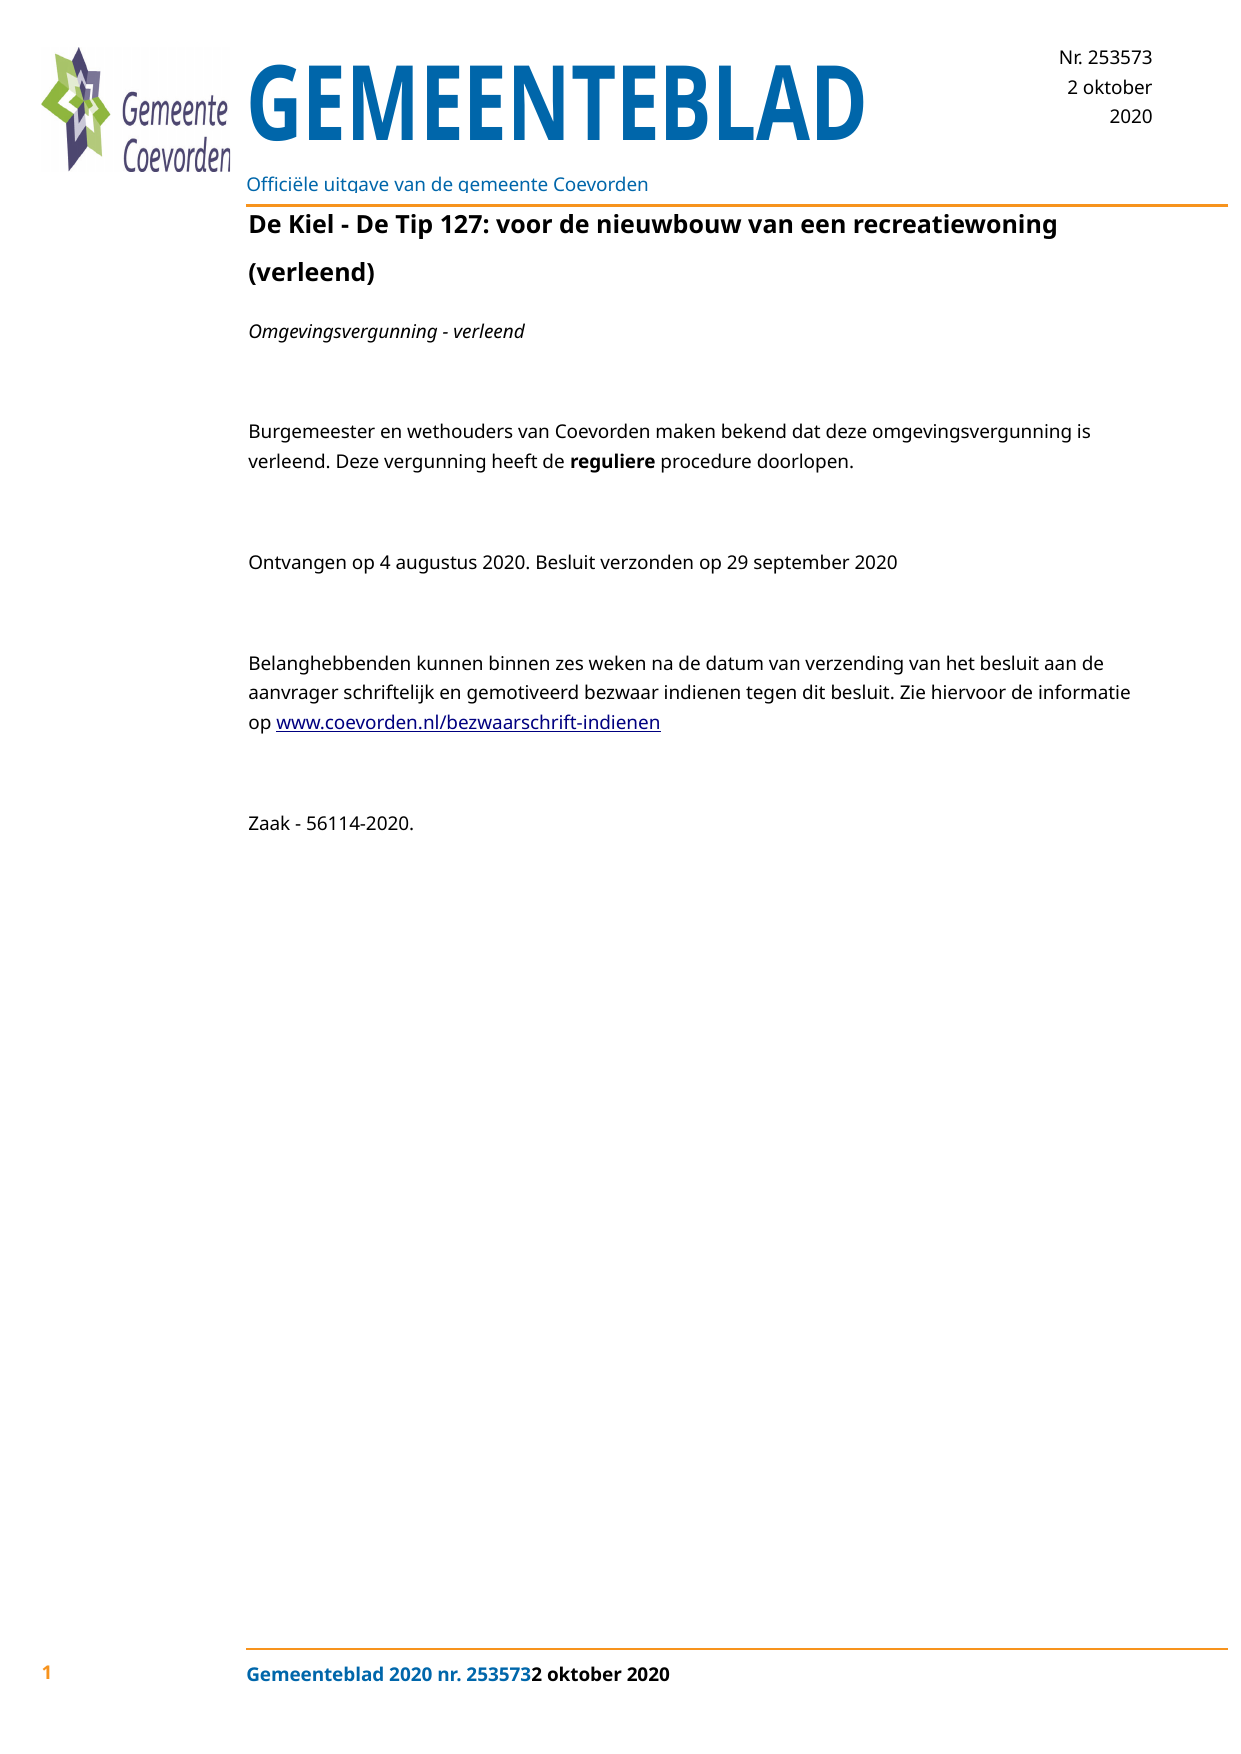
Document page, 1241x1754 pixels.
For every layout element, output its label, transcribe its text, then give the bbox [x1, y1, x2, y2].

text De Kiel - De Tip 127: voor de nieuwbouw van een recreatiewoning (verleend) [248, 207, 1152, 288]
text Burgemeester en wethouders van Coevorden maken bekend dat deze omgevingsvergunning is verleend. Deze vergunning heeft de reguliere procedure doorlopen. [248, 419, 1152, 474]
picture [41, 47, 231, 172]
text Ontvangen op 4 augustus 2020. Besluit verzonden op 29 september 2020 [248, 549, 1152, 575]
text Omgevingsvergunning - verleend [248, 318, 1152, 344]
text Belanghebbenden kunnen binnen zes weken na de datum van verzending van het besluit aan de aanvrager schriftelijk en gemotiveerd bezwaar indienen tegen dit besluit. Zie hiervoor de informatie op www.coevorden.nl/bezwaarschrift-indienen [248, 650, 1152, 735]
text Zaak - 56114-2020. [248, 810, 1152, 836]
